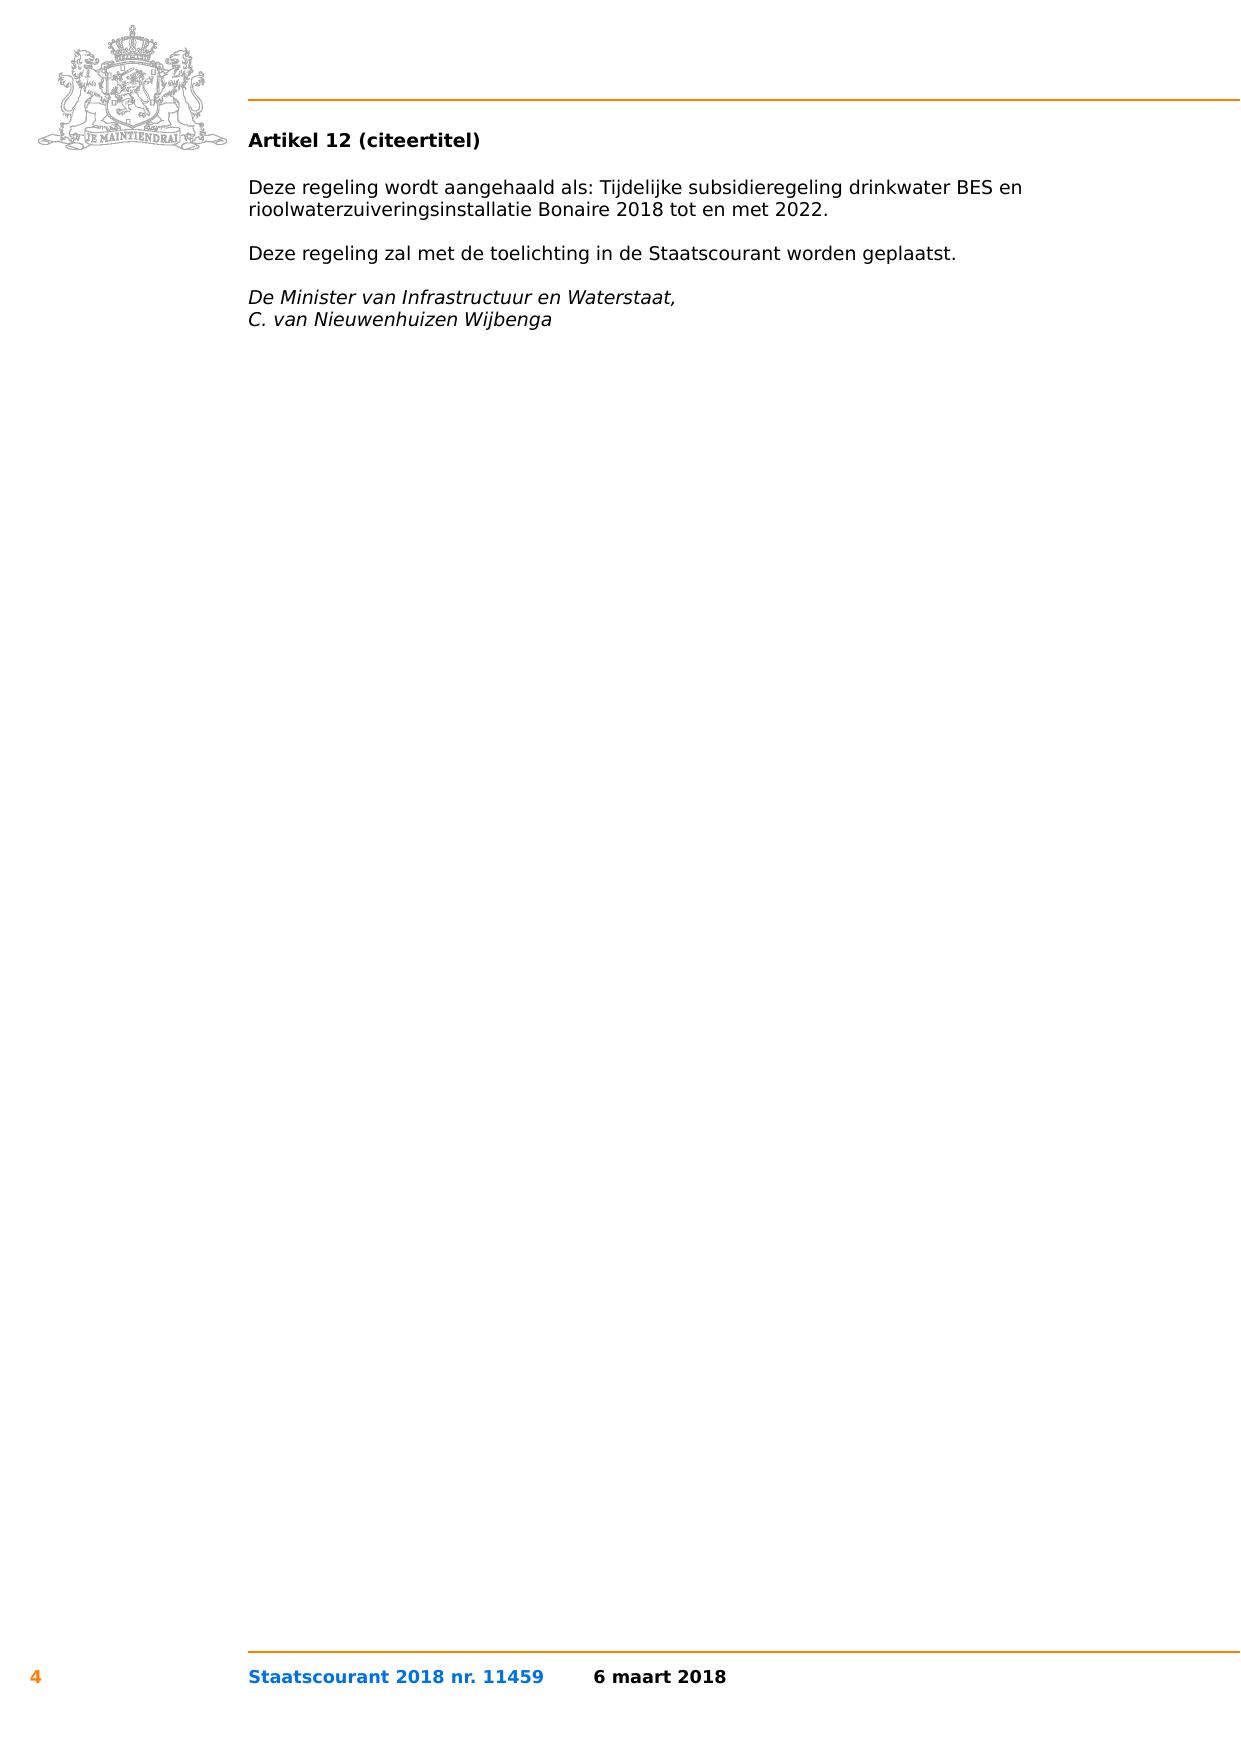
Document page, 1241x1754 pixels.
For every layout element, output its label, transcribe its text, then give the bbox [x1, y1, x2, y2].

subtitle Artikel 12 (citeertitel) [248, 130, 1163, 152]
text Deze regeling wordt aangehaald als: Tijdelijke subsidieregeling drinkwater BES en rioolwaterzuiveringsinstallatie Bonaire 2018 tot en met 2022. [248, 177, 1163, 221]
picture [38, 25, 227, 150]
text De Minister van Infrastructuur en Waterstaat, C. van Nieuwenhuizen Wijbenga [248, 287, 1163, 331]
text Deze regeling zal met de toelichting in de Staatscourant worden geplaatst. [248, 243, 1163, 265]
